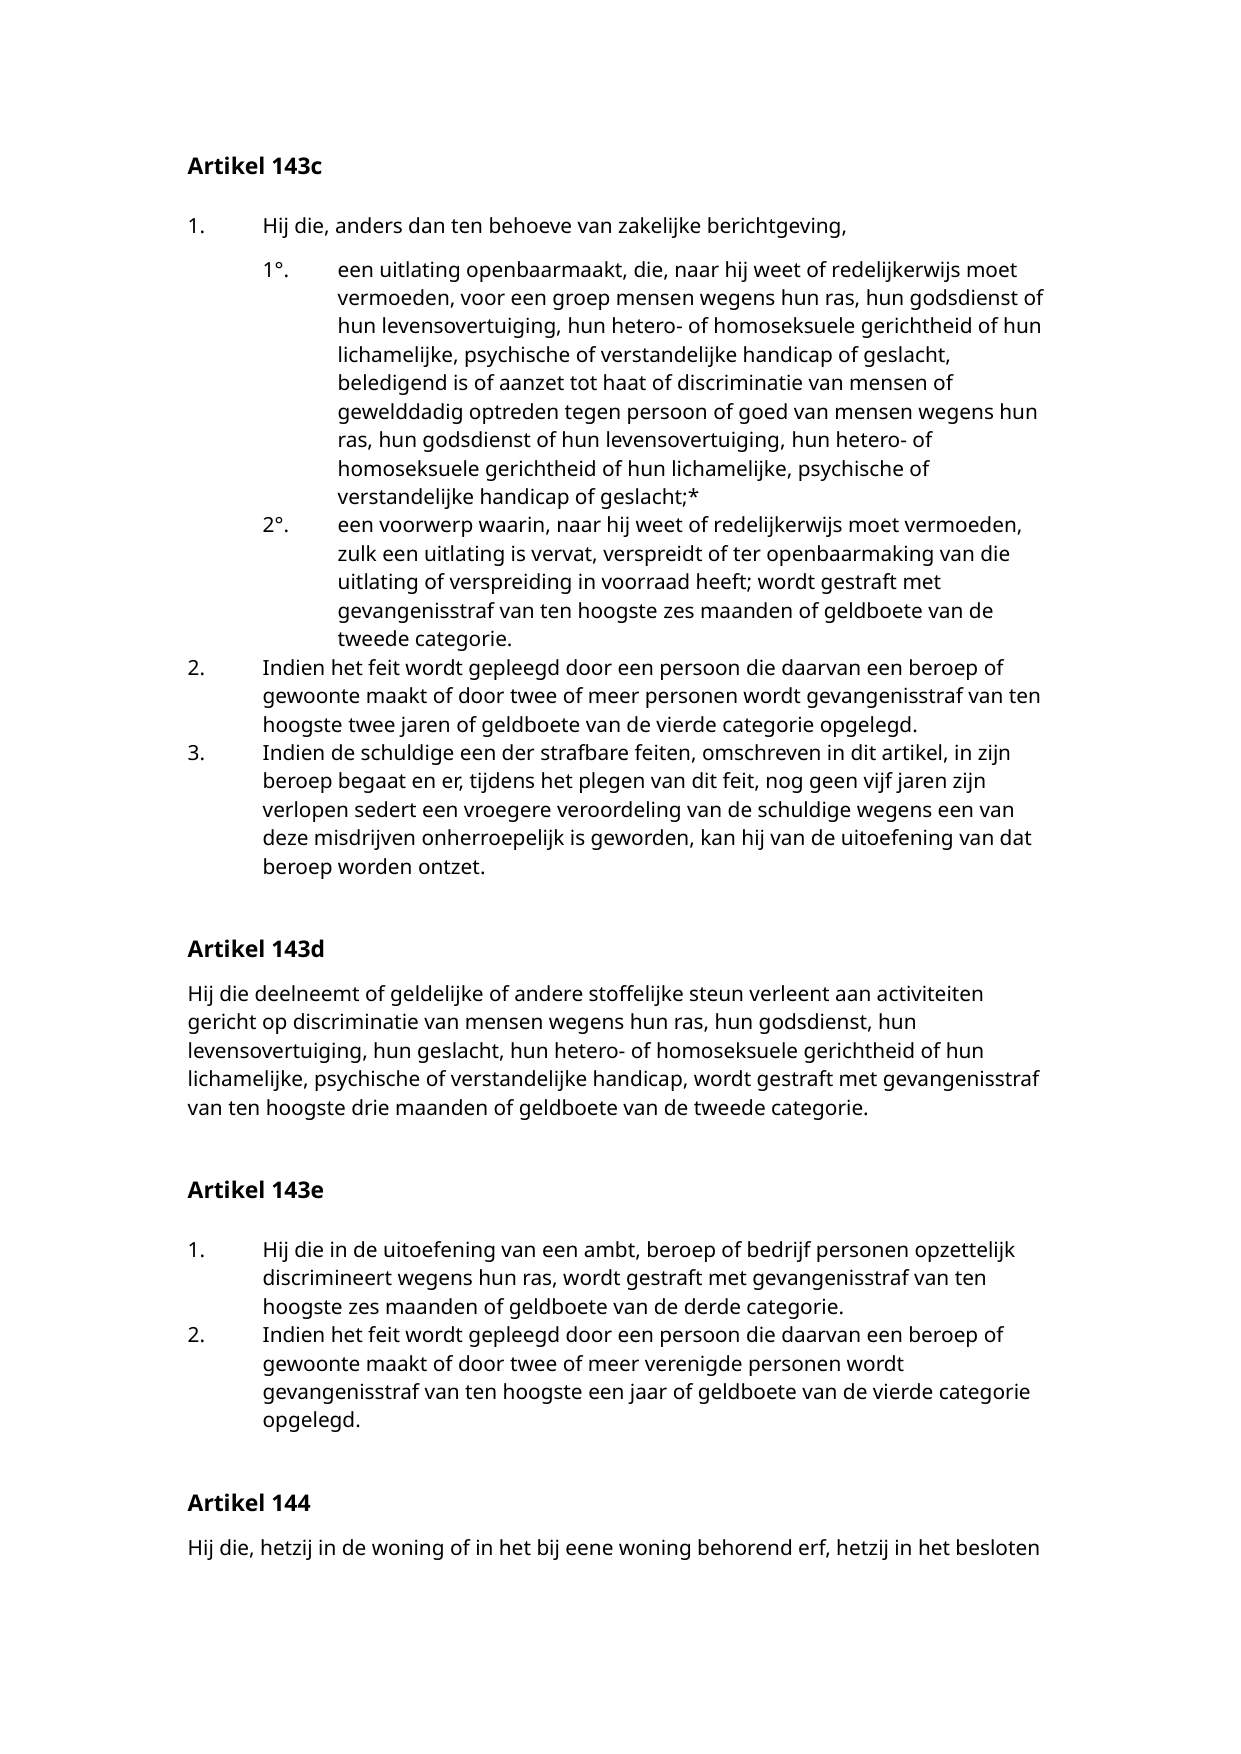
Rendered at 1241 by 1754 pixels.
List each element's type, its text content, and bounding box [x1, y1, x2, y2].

list Hij die in de uitoefening van een ambt, beroep of bedrijf personen opzettelijk discrimineert wegens hun ras, wordt gestraft met gevangenisstraf van ten hoogste zes maanden of geldboete van de derde categorie. [187, 1235, 1053, 1320]
subtitle Artikel 143c [187, 150, 1053, 181]
subtitle Artikel 143e [187, 1174, 1053, 1205]
list Hij die, anders dan ten behoeve van zakelijke berichtgeving, [187, 211, 1053, 240]
subtitle Artikel 144 [187, 1487, 1053, 1518]
text Hij die deelneemt of geldelijke of andere stoffelijke steun verleent aan activiteiten gericht op discriminatie van mensen wegens hun ras, hun godsdienst, hun levensovertuiging, hun geslacht, hun hetero- of homoseksuele gerichtheid of hun lichamelijke, psychische of verstandelijke handicap, wordt gestraft met gevangenisstraf van ten hoogste drie maanden of geldboete van de tweede categorie. [187, 979, 1053, 1121]
list Indien het feit wordt gepleegd door een persoon die daarvan een beroep of gewoonte maakt of door twee of meer verenigde personen wordt gevangenisstraf van ten hoogste een jaar of geldboete van de vierde categorie opgelegd. [187, 1320, 1053, 1434]
text Hij die, hetzij in de woning of in het bij eene woning behorend erf, hetzij in het besloten [187, 1533, 1053, 1561]
subtitle Artikel 143d [187, 933, 1053, 964]
list een voorwerp waarin, naar hij weet of redelijkerwijs moet vermoeden, zulk een uitlating is vervat, verspreidt of ter openbaarmaking van die uitlating of verspreiding in voorraad heeft; wordt gestraft met gevangenisstraf van ten hoogste zes maanden of geldboete van de tweede categorie. [262, 511, 1053, 653]
list Indien het feit wordt gepleegd door een persoon die daarvan een beroep of gewoonte maakt of door twee of meer personen wordt gevangenisstraf van ten hoogste twee jaren of geldboete van de vierde categorie opgelegd. [187, 653, 1053, 738]
list een uitlating openbaarmaakt, die, naar hij weet of redelijkerwijs moet vermoeden, voor een groep mensen wegens hun ras, hun godsdienst of hun levensovertuiging, hun hetero- of homoseksuele gerichtheid of hun lichamelijke, psychische of verstandelijke handicap of geslacht, beledigend is of aanzet tot haat of discriminatie van mensen of gewelddadig optreden tegen persoon of goed van mensen wegens hun ras, hun godsdienst of hun levensovertuiging, hun hetero- of homoseksuele gerichtheid of hun lichamelijke, psychische of verstandelijke handicap of geslacht;* [262, 255, 1053, 511]
list Indien de schuldige een der strafbare feiten, omschreven in dit artikel, in zijn beroep begaat en er, tijdens het plegen van dit feit, nog geen vijf jaren zijn verlopen sedert een vroegere veroordeling van de schuldige wegens een van deze misdrijven onherroepelijk is geworden, kan hij van de uitoefening van dat beroep worden ontzet. [187, 738, 1053, 880]
